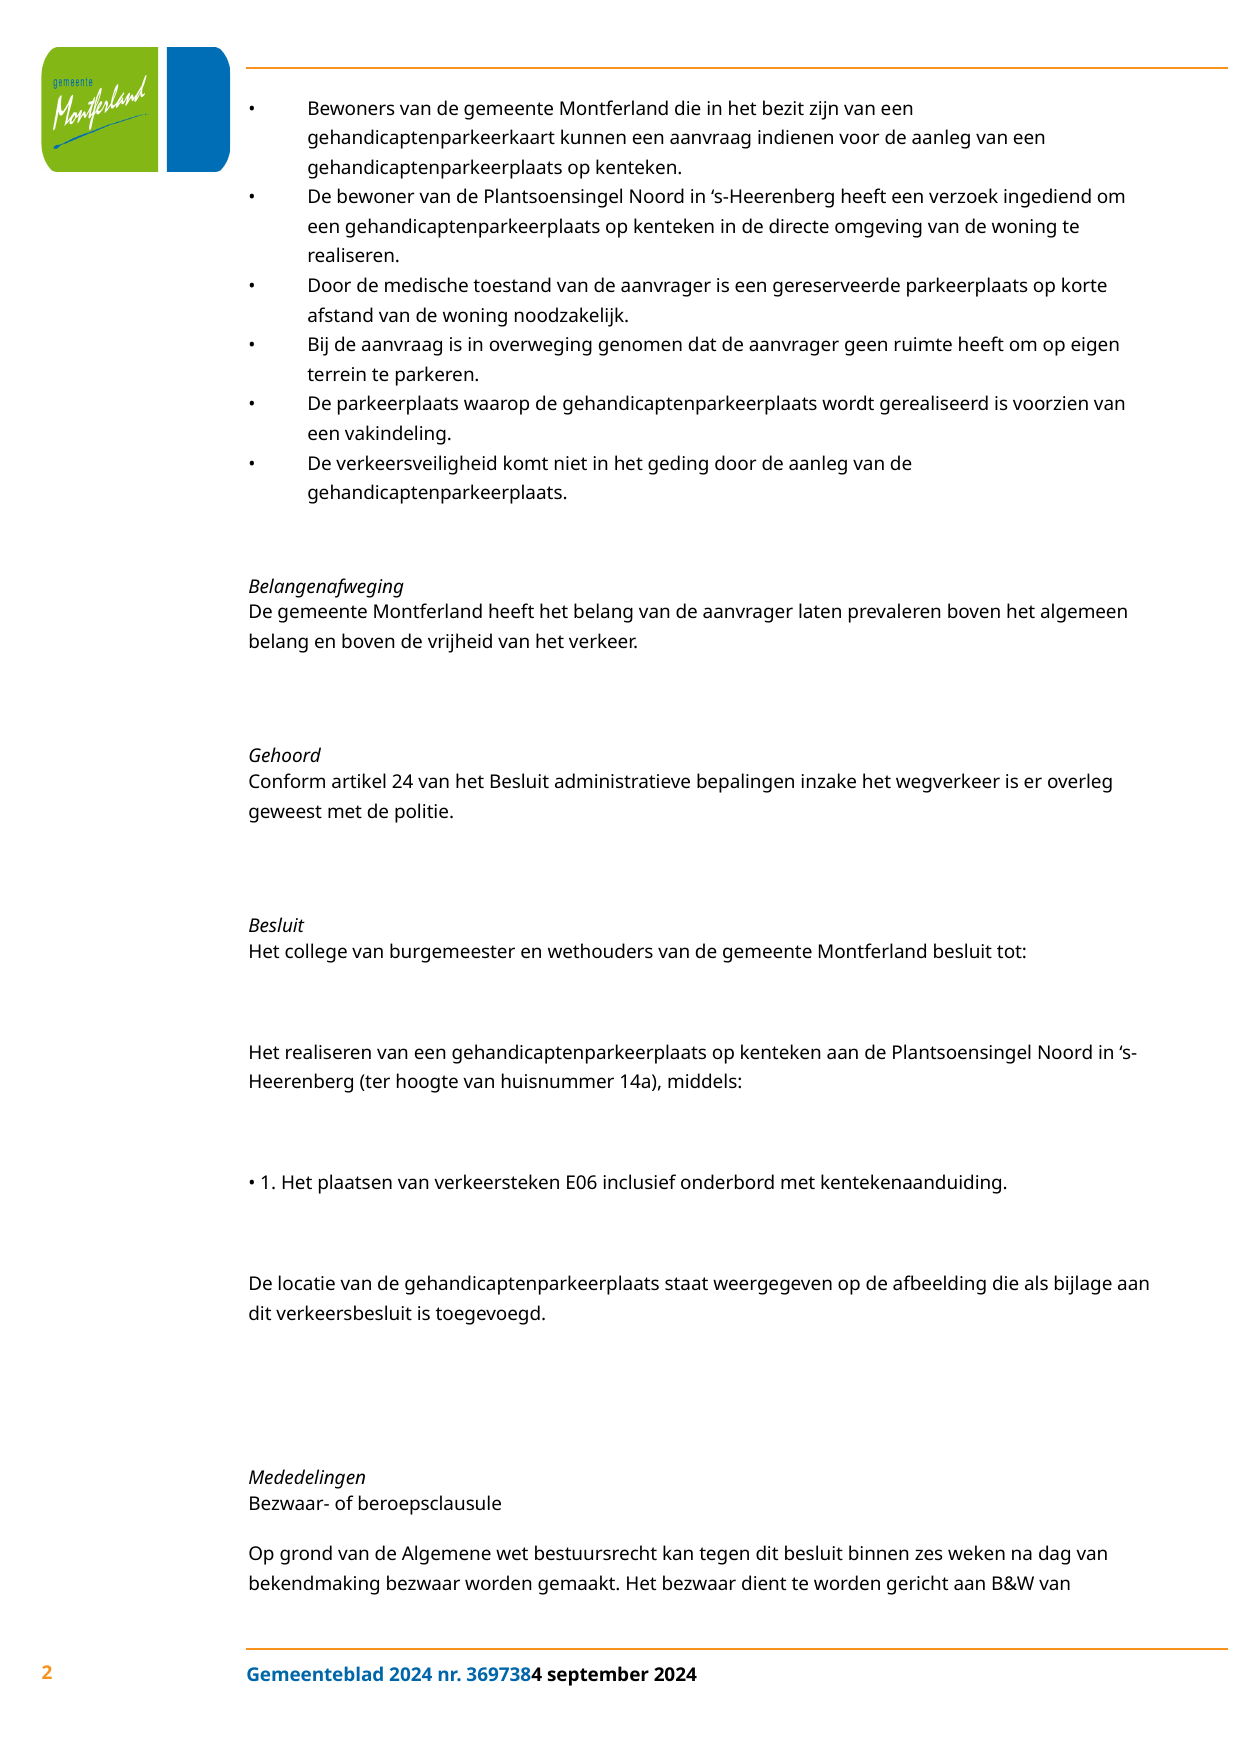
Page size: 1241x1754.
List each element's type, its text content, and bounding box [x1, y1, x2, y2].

list De verkeersveiligheid komt niet in het geding door de aanleg van de gehandicaptenparkeerplaats. [248, 450, 1152, 505]
text De locatie van de gehandicaptenparkeerplaats staat weergegeven op de afbeelding die als bijlage aan dit verkeersbesluit is toegevoegd. [248, 1270, 1152, 1325]
text De gemeente Montferland heeft het belang van de aanvrager laten prevaleren boven het algemeen belang en boven de vrijheid van het verkeer. [248, 599, 1152, 654]
picture [41, 47, 231, 172]
text Op grond van de Algemene wet bestuursrecht kan tegen dit besluit binnen zes weken na dag van bekendmaking bezwaar worden gemaakt. Het bezwaar dient te worden gericht aan B&W van [248, 1541, 1152, 1596]
text Conform artikel 24 van het Besluit administratieve bepalingen inzake het wegverkeer is er overleg geweest met de politie. [248, 768, 1152, 824]
list Bewoners van de gemeente Montferland die in het bezit zijn van een gehandicaptenparkeerkaart kunnen een aanvraag indienen voor de aanleg van een gehandicaptenparkeerplaats op kenteken. [248, 95, 1152, 180]
text Besluit [248, 912, 1152, 938]
text Gehoord [248, 743, 1152, 768]
text Belangenafweging [248, 573, 1152, 599]
text Het college van burgemeester en wethouders van de gemeente Montferland besluit tot: [248, 938, 1152, 964]
list De bewoner van de Plantsoensingel Noord in ‘s-Heerenberg heeft een verzoek ingediend om een gehandicaptenparkeerplaats op kenteken in de directe omgeving van de woning te realiseren. [248, 183, 1152, 268]
list Door de medische toestand van de aanvrager is een gereserveerde parkeerplaats op korte afstand van de woning noodzakelijk. [248, 272, 1152, 328]
list De parkeerplaats waarop de gehandicaptenparkeerplaats wordt gerealiseerd is voorzien van een vakindeling. [248, 391, 1152, 446]
list Bij de aanvraag is in overweging genomen dat de aanvrager geen ruimte heeft om op eigen terrein te parkeren. [248, 331, 1152, 387]
text • 1. Het plaatsen van verkeersteken E06 inclusief onderbord met kentekenaanduiding. [248, 1169, 1152, 1195]
text Mededelingen [248, 1464, 1152, 1490]
text Bezwaar- of beroepsclausule [248, 1490, 1152, 1516]
text Het realiseren van een gehandicaptenparkeerplaats op kenteken aan de Plantsoensingel Noord in ‘s-Heerenberg (ter hoogte van huisnummer 14a), middels: [248, 1039, 1152, 1094]
